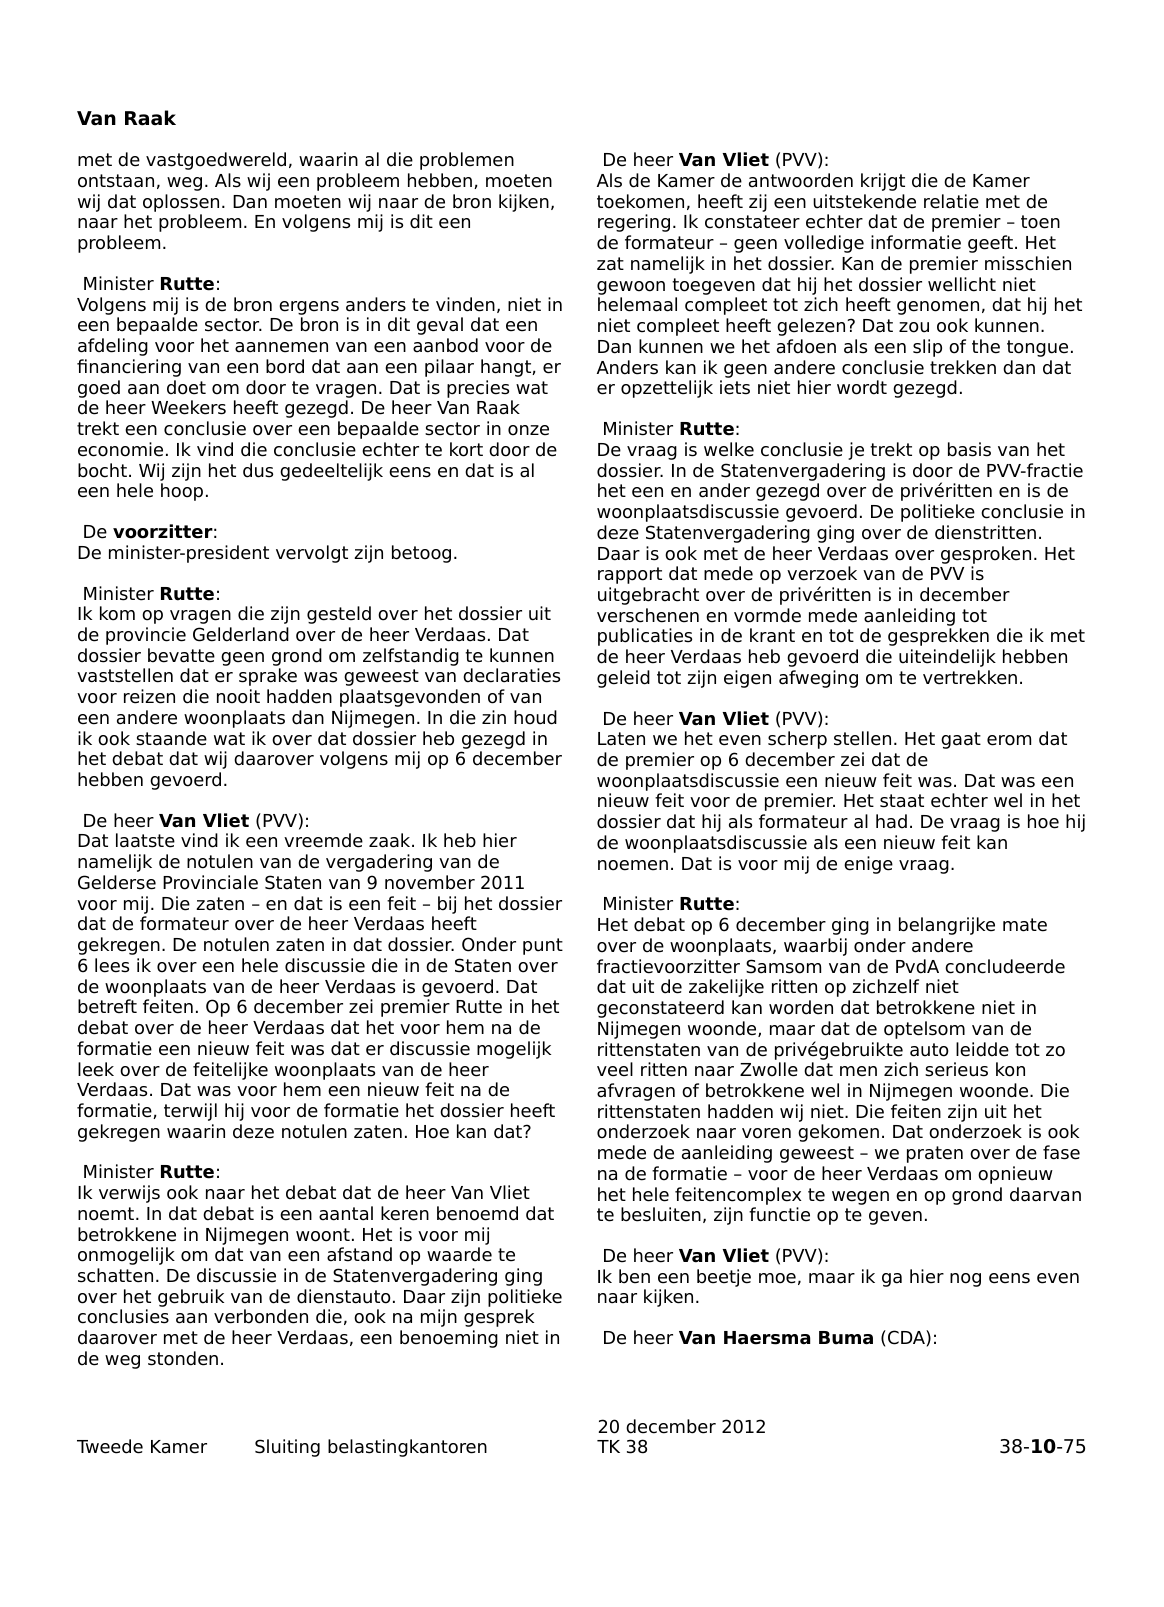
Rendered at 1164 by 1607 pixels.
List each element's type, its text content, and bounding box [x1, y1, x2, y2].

text De minister-president vervolgt zijn betoog. [77, 543, 567, 563]
text De heer Van Vliet (PVV): [77, 811, 567, 831]
text Dat laatste vind ik een vreemde zaak. Ik heb hier namelijk de notulen van de vergadering van de Gelderse Provinciale Staten van 9 november 2011 voor mij. Die zaten – en dat is een feit – bij het dossier dat de formateur over de heer Verdaas heeft gekregen. De notulen zaten in dat dossier. Onder punt 6 lees ik over een hele discussie die in de Staten over de woonplaats van de heer Verdaas is gevoerd. Dat betreft feiten. Op 6 december zei premier Rutte in het debat over de heer Verdaas dat het voor hem na de formatie een nieuw feit was dat er discussie mogelijk leek over de feitelijke woonplaats van de heer Verdaas. Dat was voor hem een nieuw feit na de formatie, terwijl hij voor de formatie het dossier heeft gekregen waarin deze notulen zaten. Hoe kan dat? [77, 831, 567, 1142]
text Ik kom op vragen die zijn gesteld over het dossier uit de provincie Gelderland over de heer Verdaas. Dat dossier bevatte geen grond om zelfstandig te kunnen vaststellen dat er sprake was geweest van declaraties voor reizen die nooit hadden plaatsgevonden of van een andere woonplaats dan Nijmegen. In die zin houd ik ook staande wat ik over dat dossier heb gezegd in het debat dat wij daarover volgens mij op 6 december hebben gevoerd. [77, 604, 567, 791]
text Minister Rutte: [596, 894, 1087, 915]
text De voorzitter: [77, 522, 567, 543]
text De heer Van Vliet (PVV): [596, 708, 1087, 729]
text De heer Van Haersma Buma (CDA): [596, 1328, 1087, 1349]
text Minister Rutte: [77, 583, 567, 604]
text Het debat op 6 december ging in belangrijke mate over de woonplaats, waarbij onder andere fractievoorzitter Samsom van de PvdA concludeerde dat uit de zakelijke ritten op zichzelf niet geconstateerd kan worden dat betrokkene niet in Nijmegen woonde, maar dat de optelsom van de rittenstaten van de privégebruikte auto leidde tot zo veel ritten naar Zwolle dat men zich serieus kon afvragen of betrokkene wel in Nijmegen woonde. Die rittenstaten hadden wij niet. Die feiten zijn uit het onderzoek naar voren gekomen. Dat onderzoek is ook mede de aanleiding geweest – we praten over de fase na de formatie – voor de heer Verdaas om opnieuw het hele feitencomplex te wegen en op grond daarvan te besluiten, zijn functie op te geven. [596, 915, 1087, 1226]
text De heer Van Vliet (PVV): [596, 150, 1087, 171]
text Minister Rutte: [596, 419, 1087, 440]
text Laten we het even scherp stellen. Het gaat erom dat de premier op 6 december zei dat de woonplaatsdiscussie een nieuw feit was. Dat was een nieuw feit voor de premier. Het staat echter wel in het dossier dat hij als formateur al had. De vraag is hoe hij de woonplaatsdiscussie als een nieuw feit kan noemen. Dat is voor mij de enige vraag. [596, 729, 1087, 874]
text Ik ben een beetje moe, maar ik ga hier nog eens even naar kijken. [596, 1267, 1087, 1308]
text Volgens mij is de bron ergens anders te vinden, niet in een bepaalde sector. De bron is in dit geval dat een afdeling voor het aannemen van een aanbod voor de financiering van een bord dat aan een pilaar hangt, er goed aan doet om door te vragen. Dat is precies wat de heer Weekers heeft gezegd. De heer Van Raak trekt een conclusie over een bepaalde sector in onze economie. Ik vind die conclusie echter te kort door de bocht. Wij zijn het dus gedeeltelijk eens en dat is al een hele hoop. [77, 294, 567, 502]
text De heer Van Vliet (PVV): [596, 1246, 1087, 1267]
text De vraag is welke conclusie je trekt op basis van het dossier. In de Statenvergadering is door de PVV-fractie het een en ander gezegd over de privéritten en is de woonplaatsdiscussie gevoerd. De politieke conclusie in deze Statenvergadering ging over de dienstritten. Daar is ook met de heer Verdaas over gesproken. Het rapport dat mede op verzoek van de PVV is uitgebracht over de privéritten is in december verschenen en vormde mede aanleiding tot publicaties in de krant en tot de gesprekken die ik met de heer Verdaas heb gevoerd die uiteindelijk hebben geleid tot zijn eigen afweging om te vertrekken. [596, 440, 1087, 688]
text Minister Rutte: [77, 274, 567, 294]
text Ik verwijs ook naar het debat dat de heer Van Vliet noemt. In dat debat is een aantal keren benoemd dat betrokkene in Nijmegen woont. Het is voor mij onmogelijk om dat van een afstand op waarde te schatten. De discussie in de Statenvergadering ging over het gebruik van de dienstauto. Daar zijn politieke conclusies aan verbonden die, ook na mijn gesprek daarover met de heer Verdaas, een benoeming niet in de weg stonden. [77, 1183, 567, 1369]
text met de vastgoedwereld, waarin al die problemen ontstaan, weg. Als wij een probleem hebben, moeten wij dat oplossen. Dan moeten wij naar de bron kijken, naar het probleem. En volgens mij is dit een probleem. [77, 150, 567, 254]
text Als de Kamer de antwoorden krijgt die de Kamer toekomen, heeft zij een uitstekende relatie met de regering. Ik constateer echter dat de premier – toen de formateur – geen volledige informatie geeft. Het zat namelijk in het dossier. Kan de premier misschien gewoon toegeven dat hij het dossier wellicht niet helemaal compleet tot zich heeft genomen, dat hij het niet compleet heeft gelezen? Dat zou ook kunnen. Dan kunnen we het afdoen als een slip of the tongue. Anders kan ik geen andere conclusie trekken dan dat er opzettelijk iets niet hier wordt gezegd. [596, 171, 1087, 399]
text Minister Rutte: [77, 1162, 567, 1183]
